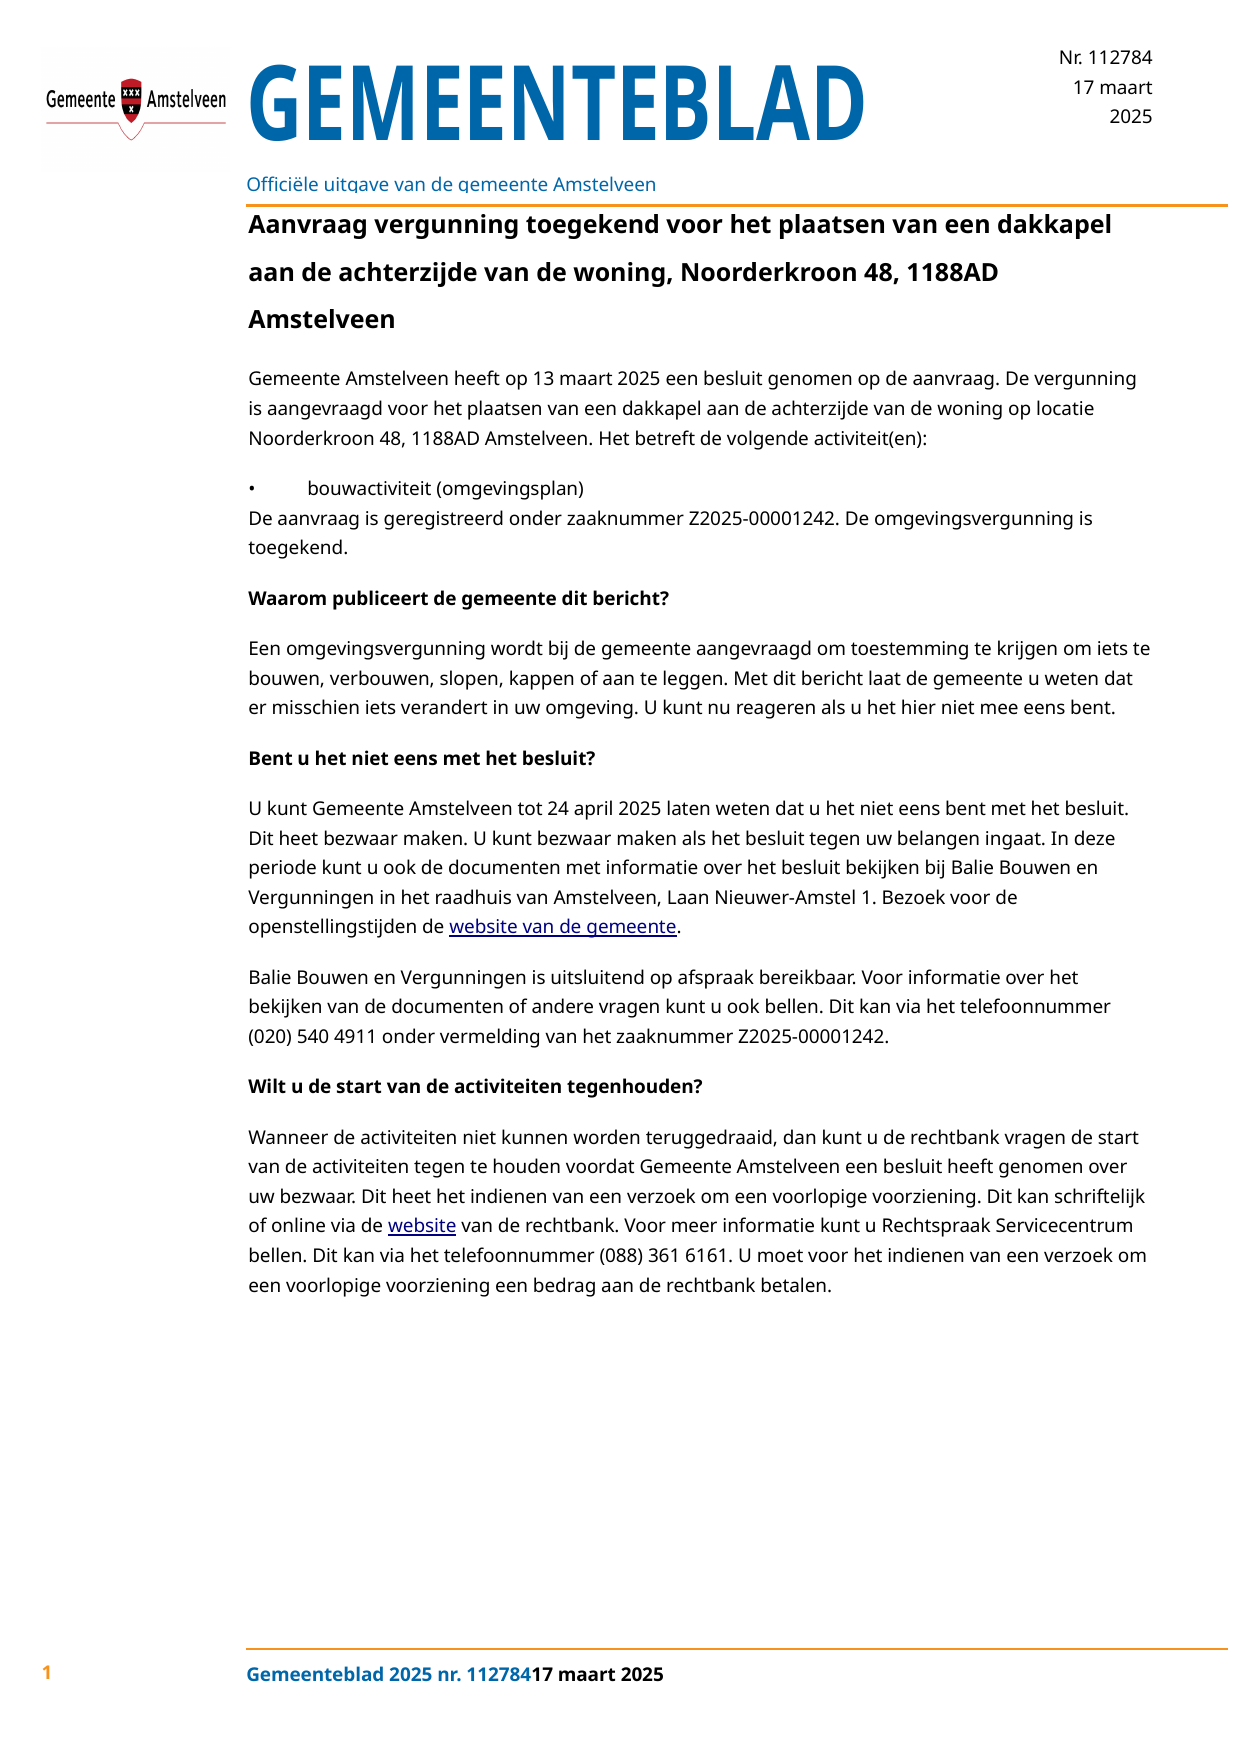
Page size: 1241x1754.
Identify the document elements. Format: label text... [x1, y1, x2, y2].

text Een omgevingsvergunning wordt bij de gemeente aangevraagd om toestemming te krijgen om iets te bouwen, verbouwen, slopen, kappen of aan te leggen. Met dit bericht laat de gemeente u weten dat er misschien iets verandert in uw omgeving. U kunt nu reageren als u het hier niet mee eens bent. [248, 635, 1152, 720]
text Bent u het niet eens met het besluit? [248, 745, 1152, 770]
text De aanvraag is geregistreerd onder zaaknummer Z2025-00001242. De omgevingsvergunning is toegekend. [248, 505, 1152, 560]
text Wilt u de start van de activiteiten tegenhouden? [248, 1073, 1152, 1099]
text U kunt Gemeente Amstelveen tot 24 april 2025 laten weten dat u het niet eens bent met het besluit. Dit heet bezwaar maken. U kunt bezwaar maken als het besluit tegen uw belangen ingaat. In deze periode kunt u ook de documenten met informatie over het besluit bekijken bij Balie Bouwen en Vergunningen in het raadhuis van Amstelveen, Laan Nieuwer-Amstel 1. Bezoek voor de openstellingstijden de website van de gemeente. [248, 795, 1152, 939]
text Wanneer de activiteiten niet kunnen worden teruggedraaid, dan kunt u de rechtbank vragen de start van de activiteiten tegen te houden voordat Gemeente Amstelveen een besluit heeft genomen over uw bezwaar. Dit heet het indienen van een verzoek om een voorlopige voorziening. Dit kan schriftelijk of online via de website van de rechtbank. Voor meer informatie kunt u Rechtspraak Servicecentrum bellen. Dit kan via het telefoonnummer (088) 361 6161. U moet voor het indienen van een verzoek om een voorlopige voorziening een bedrag aan de rechtbank betalen. [248, 1124, 1152, 1297]
list bouwactiviteit (omgevingsplan) [248, 475, 1152, 501]
text Aanvraag vergunning toegekend voor het plaatsen van een dakkapel aan de achterzijde van de woning, Noorderkroon 48, 1188AD Amstelveen [248, 207, 1152, 336]
text Gemeente Amstelveen heeft op 13 maart 2025 een besluit genomen op de aanvraag. De vergunning is aangevraagd voor het plaatsen van een dakkapel aan de achterzijde van de woning op locatie Noorderkroon 48, 1188AD Amstelveen. Het betreft de volgende activiteit(en): [248, 366, 1152, 450]
text Waarom publiceert de gemeente dit bericht? [248, 585, 1152, 610]
text Balie Bouwen en Vergunningen is uitsluitend op afspraak bereikbaar. Voor informatie over het bekijken van de documenten of andere vragen kunt u ook bellen. Dit kan via het telefoonnummer (020) 540 4911 onder vermelding van het zaaknummer Z2025-00001242. [248, 964, 1152, 1049]
picture [41, 47, 231, 172]
